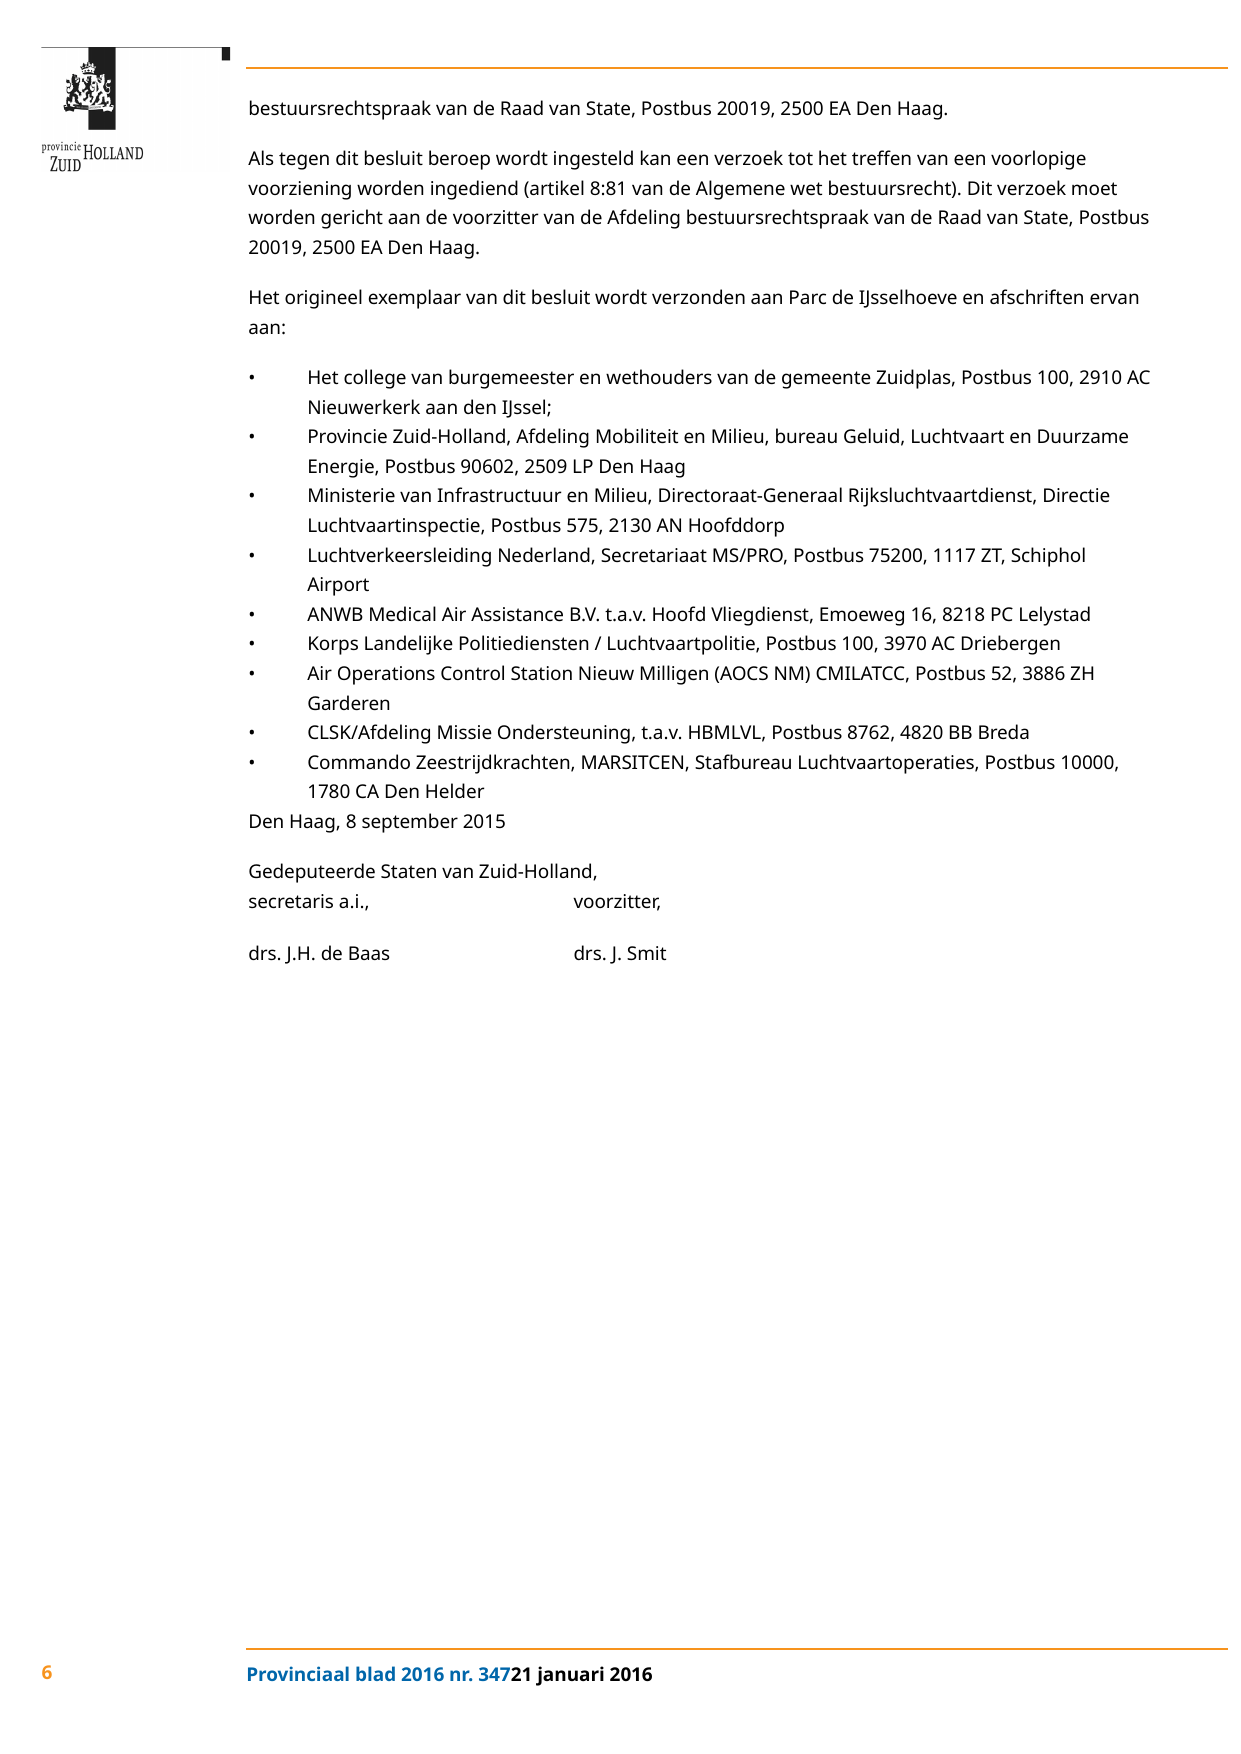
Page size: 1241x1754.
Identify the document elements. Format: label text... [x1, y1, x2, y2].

table_header secretaris a.i., [248, 888, 573, 914]
text Als tegen dit besluit beroep wordt ingesteld kan een verzoek tot het treffen van een voorlopige voorziening worden ingediend (artikel 8:81 van de Algemene wet bestuursrecht). Dit verzoek moet worden gericht aan de voorzitter van de Afdeling bestuursrechtspraak van de Raad van State, Postbus 20019, 2500 EA Den Haag. [248, 145, 1152, 260]
table_cell [248, 914, 573, 940]
table_cell [573, 914, 1152, 940]
table_cell drs. J.H. de Baas [248, 940, 573, 965]
text bestuursrechtspraak van de Raad van State, Postbus 20019, 2500 EA Den Haag. [248, 95, 1152, 121]
list Commando Zeestrijdkrachten, MARSITCEN, Stafbureau Luchtvaartoperaties, Postbus 10000, 1780 CA Den Helder [248, 749, 1152, 804]
table_header voorzitter, [573, 888, 1152, 914]
picture [41, 47, 231, 172]
text Den Haag, 8 september 2015 [248, 808, 1152, 834]
list CLSK/Afdeling Missie Ondersteuning, t.a.v. HBMLVL, Postbus 8762, 4820 BB Breda [248, 719, 1152, 745]
text Het origineel exemplaar van dit besluit wordt verzonden aan Parc de IJsselhoeve en afschriften ervan aan: [248, 284, 1152, 340]
list ANWB Medical Air Assistance B.V. t.a.v. Hoofd Vliegdienst, Emoeweg 16, 8218 PC Lelystad [248, 601, 1152, 627]
table_cell drs. J. Smit [573, 940, 1152, 965]
list Korps Landelijke Politiediensten / Luchtvaartpolitie, Postbus 100, 3970 AC Driebergen [248, 631, 1152, 656]
list Het college van burgemeester en wethouders van de gemeente Zuidplas, Postbus 100, 2910 AC Nieuwerkerk aan den IJssel; [248, 364, 1152, 420]
list Provincie Zuid-Holland, Afdeling Mobiliteit en Milieu, bureau Geluid, Luchtvaart en Duurzame Energie, Postbus 90602, 2509 LP Den Haag [248, 423, 1152, 479]
list Luchtverkeersleiding Nederland, Secretariaat MS/PRO, Postbus 75200, 1117 ZT, Schiphol Airport [248, 542, 1152, 597]
list Air Operations Control Station Nieuw Milligen (AOCS NM) CMILATCC, Postbus 52, 3886 ZH Garderen [248, 660, 1152, 716]
text Gedeputeerde Staten van Zuid-Holland, [248, 858, 1152, 884]
list Ministerie van Infrastructuur en Milieu, Directoraat-Generaal Rijksluchtvaartdienst, Directie Luchtvaartinspectie, Postbus 575, 2130 AN Hoofddorp [248, 483, 1152, 538]
